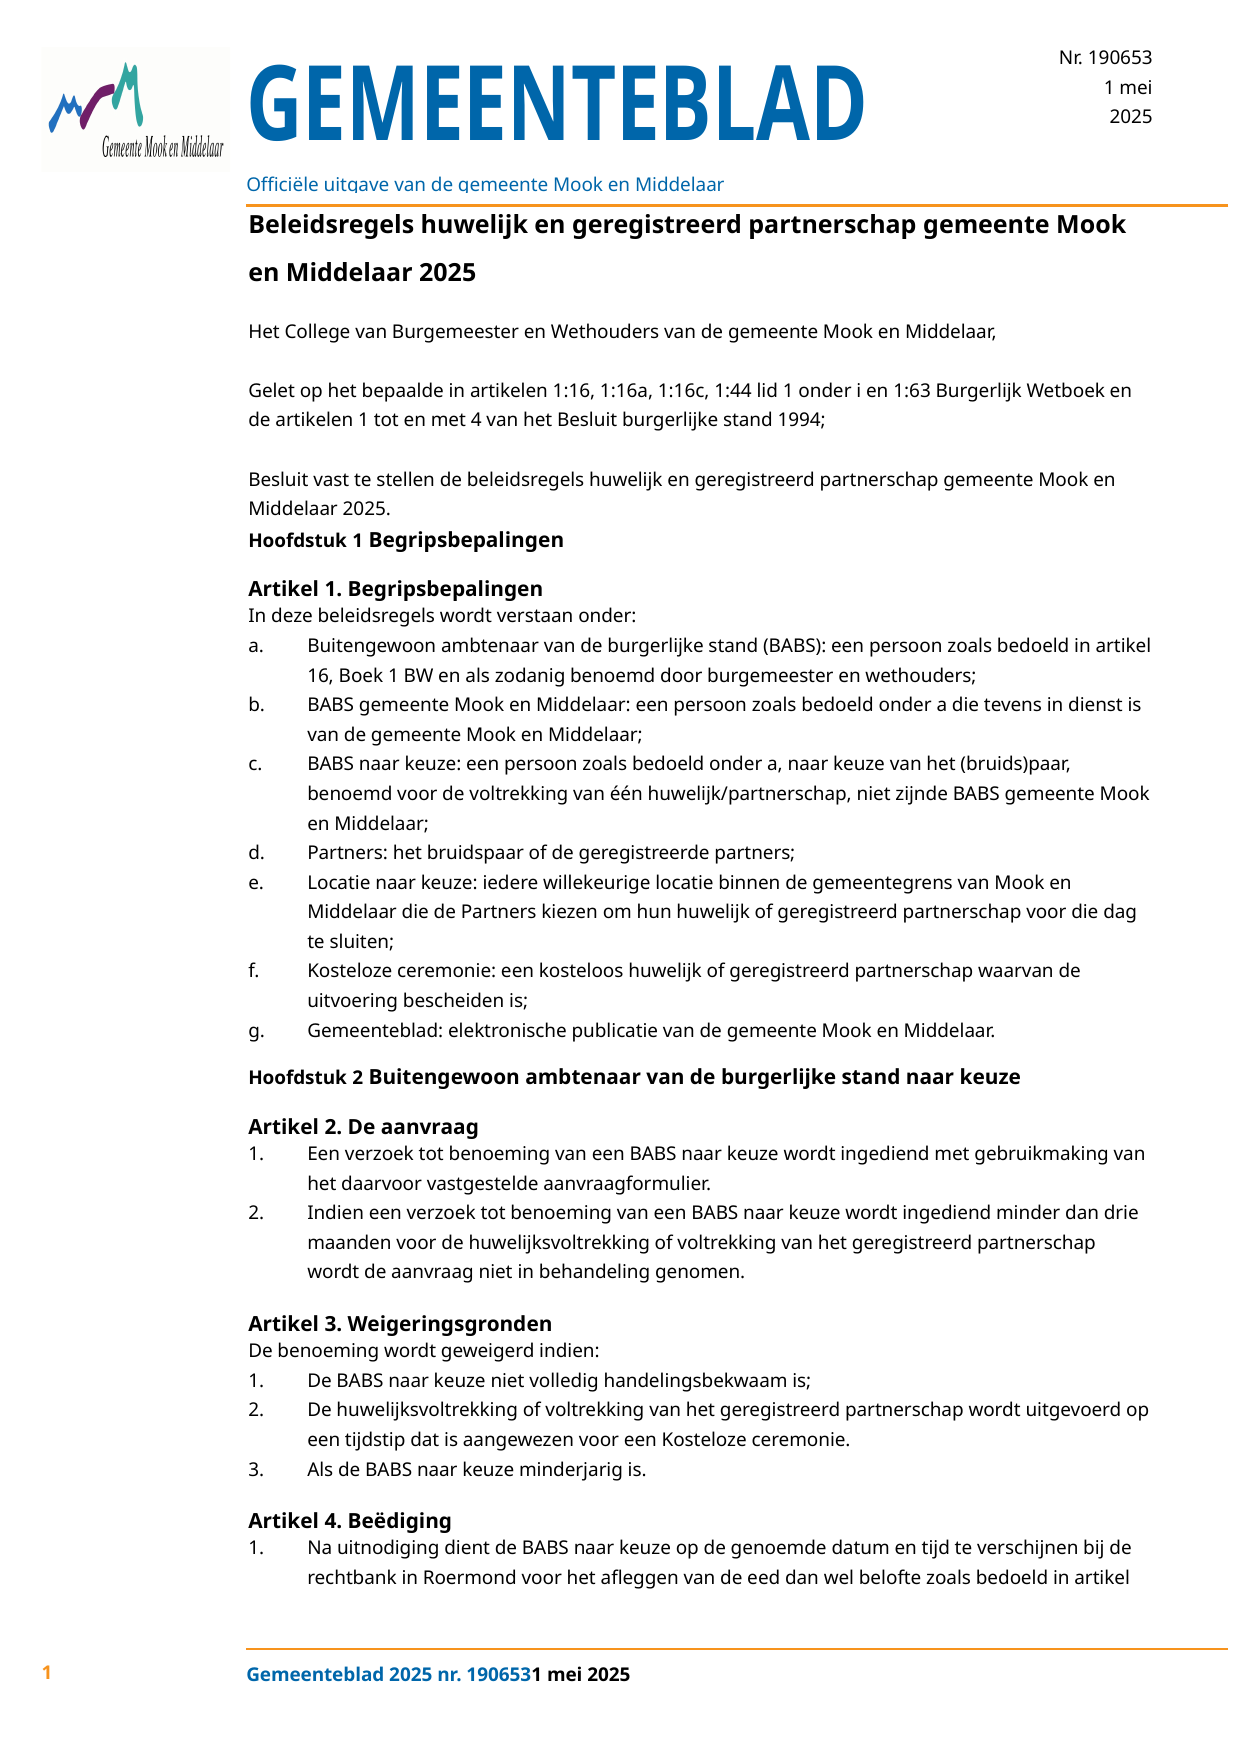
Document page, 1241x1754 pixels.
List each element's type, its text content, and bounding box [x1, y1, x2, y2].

text Artikel 3. Weigeringsgronden [248, 1309, 1152, 1337]
text Hoofdstuk 2 Buitengewoon ambtenaar van de burgerlijke stand naar keuze [248, 1062, 1152, 1091]
text Artikel 2. De aanvraag [248, 1112, 1152, 1140]
text Hoofdstuk 1 Begripsbepalingen [248, 525, 1152, 553]
list BABS gemeente Mook en Middelaar: een persoon zoals bedoeld onder a die tevens in dienst is van de gemeente Mook en Middelaar; [248, 691, 1152, 747]
picture [41, 47, 231, 172]
text Artikel 4. Beëdiging [248, 1506, 1152, 1534]
text Besluit vast te stellen de beleidsregels huwelijk en geregistreerd partnerschap gemeente Mook en Middelaar 2025. [248, 466, 1152, 521]
list De huwelijksvoltrekking of voltrekking van het geregistreerd partnerschap wordt uitgevoerd op een tijdstip dat is aangewezen voor een Kosteloze ceremonie. [248, 1397, 1152, 1452]
text De benoeming wordt geweigerd indien: [248, 1337, 1152, 1363]
list Buitengewoon ambtenaar van de burgerlijke stand (BABS): een persoon zoals bedoeld in artikel 16, Boek 1 BW en als zodanig benoemd door burgemeester en wethouders; [248, 632, 1152, 688]
text Artikel 1. Begripsbepalingen [248, 574, 1152, 603]
list Kosteloze ceremonie: een kosteloos huwelijk of geregistreerd partnerschap waarvan de uitvoering bescheiden is; [248, 958, 1152, 1013]
list Locatie naar keuze: iedere willekeurige locatie binnen de gemeentegrens van Mook en Middelaar die de Partners kiezen om hun huwelijk of geregistreerd partnerschap voor die dag te sluiten; [248, 869, 1152, 954]
text Beleidsregels huwelijk en geregistreerd partnerschap gemeente Mook en Middelaar 2025 [248, 207, 1152, 288]
list Na uitnodiging dient de BABS naar keuze op de genoemde datum en tijd te verschijnen bij de rechtbank in Roermond voor het afleggen van de eed dan wel belofte zoals bedoeld in artikel [248, 1534, 1152, 1590]
list De BABS naar keuze niet volledig handelingsbekwaam is; [248, 1367, 1152, 1393]
list Gemeenteblad: elektronische publicatie van de gemeente Mook en Middelaar. [248, 1017, 1152, 1043]
list Indien een verzoek tot benoeming van een BABS naar keuze wordt ingediend minder dan drie maanden voor de huwelijksvoltrekking of voltrekking van het geregistreerd partnerschap wordt de aanvraag niet in behandeling genomen. [248, 1199, 1152, 1284]
list BABS naar keuze: een persoon zoals bedoeld onder a, naar keuze van het (bruids)paar, benoemd voor de voltrekking van één huwelijk/partnerschap, niet zijnde BABS gemeente Mook en Middelaar; [248, 751, 1152, 836]
text Gelet op het bepaalde in artikelen 1:16, 1:16a, 1:16c, 1:44 lid 1 onder i en 1:63 Burgerlijk Wetboek en de artikelen 1 tot en met 4 van het Besluit burgerlijke stand 1994; [248, 377, 1152, 432]
list Partners: het bruidspaar of de geregistreerde partners; [248, 839, 1152, 865]
list Een verzoek tot benoeming van een BABS naar keuze wordt ingediend met gebruikmaking van het daarvoor vastgestelde aanvraagformulier. [248, 1140, 1152, 1196]
text In deze beleidsregels wordt verstaan onder: [248, 603, 1152, 628]
list Als de BABS naar keuze minderjarig is. [248, 1456, 1152, 1481]
text Het College van Burgemeester en Wethouders van de gemeente Mook en Middelaar, [248, 318, 1152, 344]
